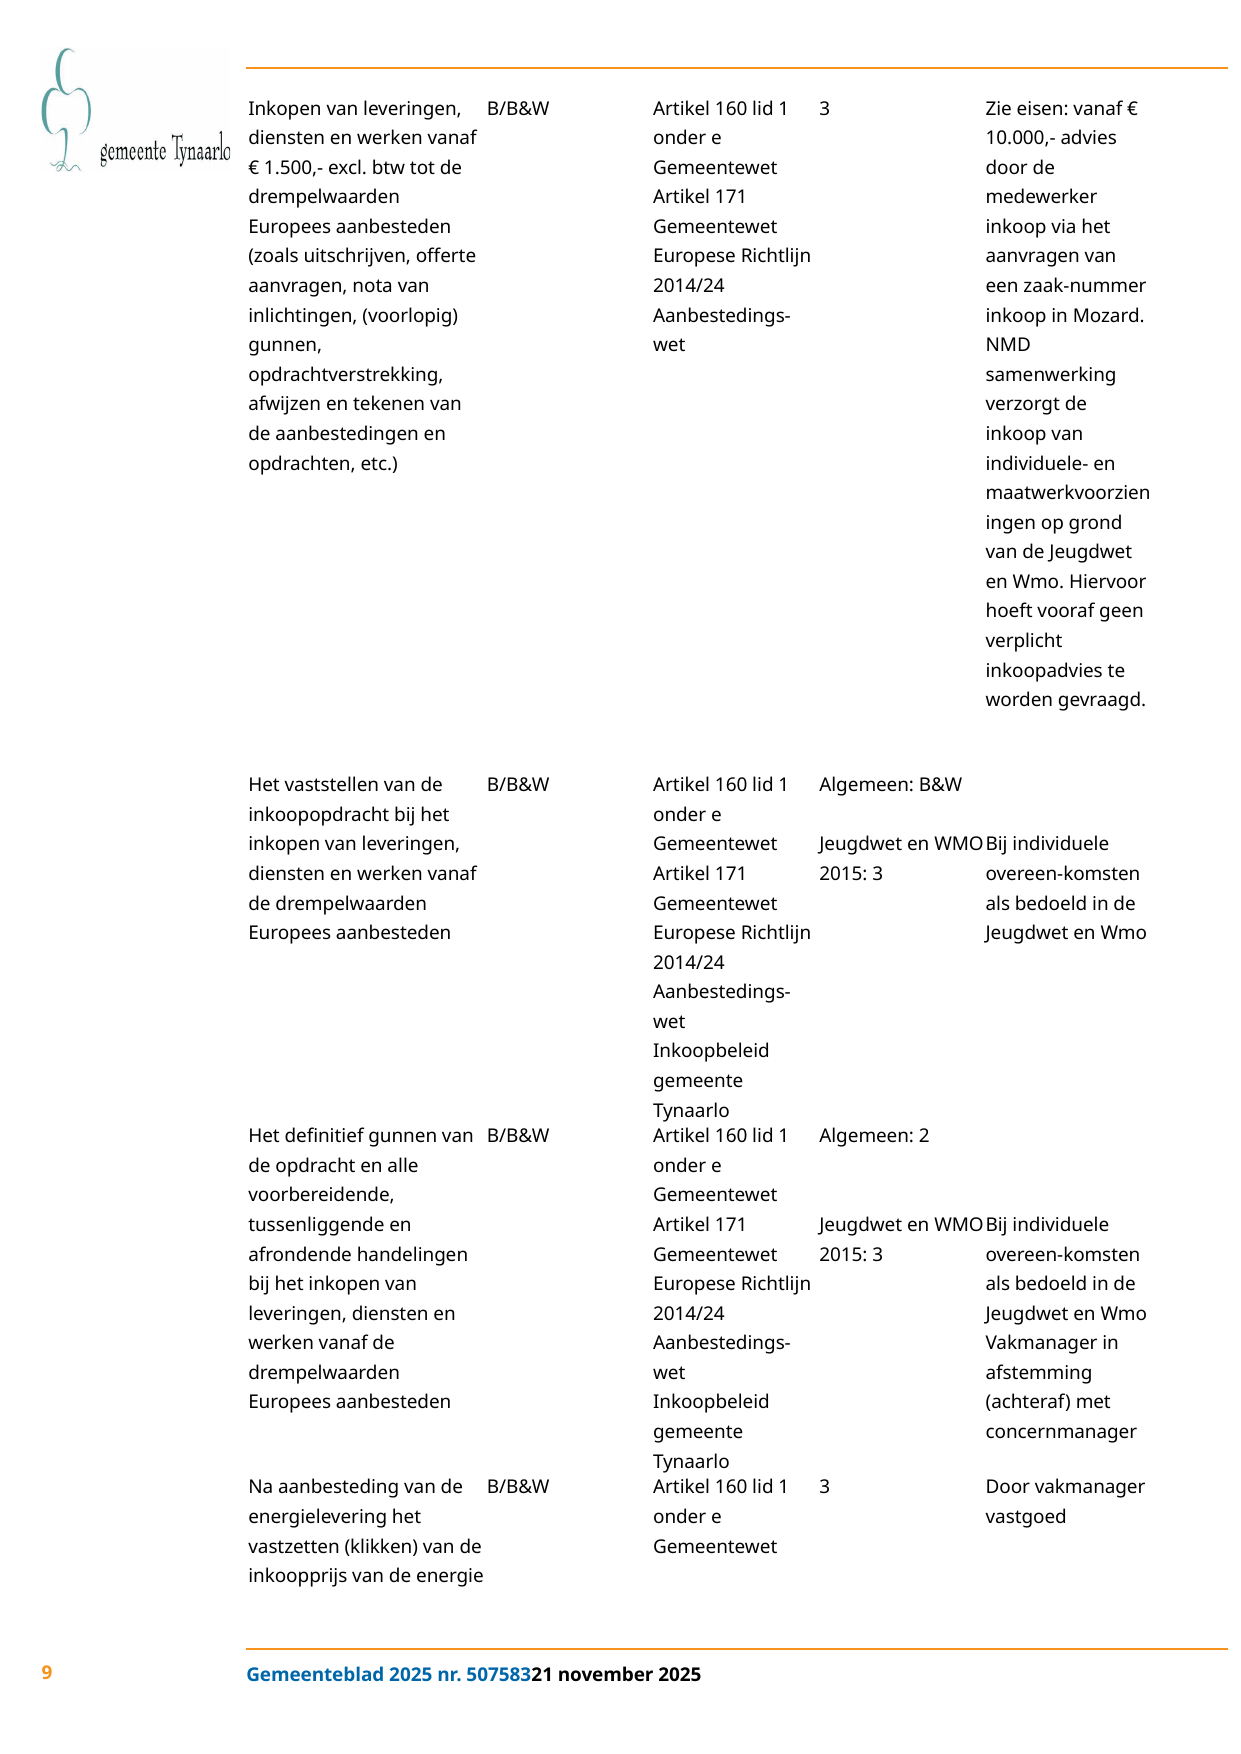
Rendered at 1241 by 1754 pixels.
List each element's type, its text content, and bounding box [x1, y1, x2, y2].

table_cell B/B&W [487, 1474, 653, 1588]
table_cell Na aanbesteding van de energielevering het vastzetten (klikken) van de inkoopprijs van de energie [248, 1474, 487, 1588]
table_cell Algemeen: B&W Jeugdwet en WMO 2015: 3 [819, 771, 985, 1122]
table_cell Zie eisen: vanaf € 10.000,- advies door de medewerker inkoop via het aanvragen van een zaak-nummer inkoop in Mozard. NMD samenwerking verzorgt de inkoop van individuele- en maatwerkvoorzieningen op grond van de Jeugdwet en Wmo. Hiervoor hoeft vooraf geen verplicht inkoopadvies te worden gevraagd. [985, 95, 1152, 771]
table_cell Door vakmanager vastgoed [985, 1474, 1152, 1588]
table_cell Algemeen: 2 Jeugdwet en WMO 2015: 3 [819, 1123, 985, 1474]
picture [41, 47, 231, 172]
table_cell 3 [819, 95, 985, 771]
table_cell Inkopen van leveringen, diensten en werken vanaf € 1.500,- excl. btw tot de drempelwaarden Europees aanbesteden (zoals uitschrijven, offerte aanvragen, nota van inlichtingen, (voorlopig) gunnen, opdrachtverstrekking, afwijzen en tekenen van de aanbestedingen en opdrachten, etc.) [248, 95, 487, 771]
table_cell Het definitief gunnen van de opdracht en alle voorbereidende, tussenliggende en afrondende handelingen bij het inkopen van leveringen, diensten en werken vanaf de drempelwaarden Europees aanbesteden [248, 1123, 487, 1474]
table_cell 3 [819, 1474, 985, 1588]
table_cell Bij individuele overeen-komsten als bedoeld in de Jeugdwet en Wmo [985, 771, 1152, 1122]
table_cell Artikel 160 lid 1 onder e Gemeentewet Artikel 171 Gemeentewet Europese Richtlijn 2014/24 Aanbestedings-wet Inkoopbeleid gemeente Tynaarlo [653, 1123, 819, 1474]
table_cell Artikel 160 lid 1 onder e Gemeentewet Artikel 171 Gemeentewet Europese Richtlijn 2014/24 Aanbestedings-wet [653, 95, 819, 771]
table_cell Artikel 160 lid 1 onder e Gemeentewet [653, 1474, 819, 1588]
table_cell Bij individuele overeen-komsten als bedoeld in de Jeugdwet en Wmo Vakmanager in afstemming (achteraf) met concernmanager [985, 1123, 1152, 1474]
table_cell Het vaststellen van de inkoopopdracht bij het inkopen van leveringen, diensten en werken vanaf de drempelwaarden Europees aanbesteden [248, 771, 487, 1122]
table_cell B/B&W [487, 771, 653, 1122]
table_cell B/B&W [487, 95, 653, 771]
table_cell Artikel 160 lid 1 onder e Gemeentewet Artikel 171 Gemeentewet Europese Richtlijn 2014/24 Aanbestedings-wet Inkoopbeleid gemeente Tynaarlo [653, 771, 819, 1122]
table_cell B/B&W [487, 1123, 653, 1474]
